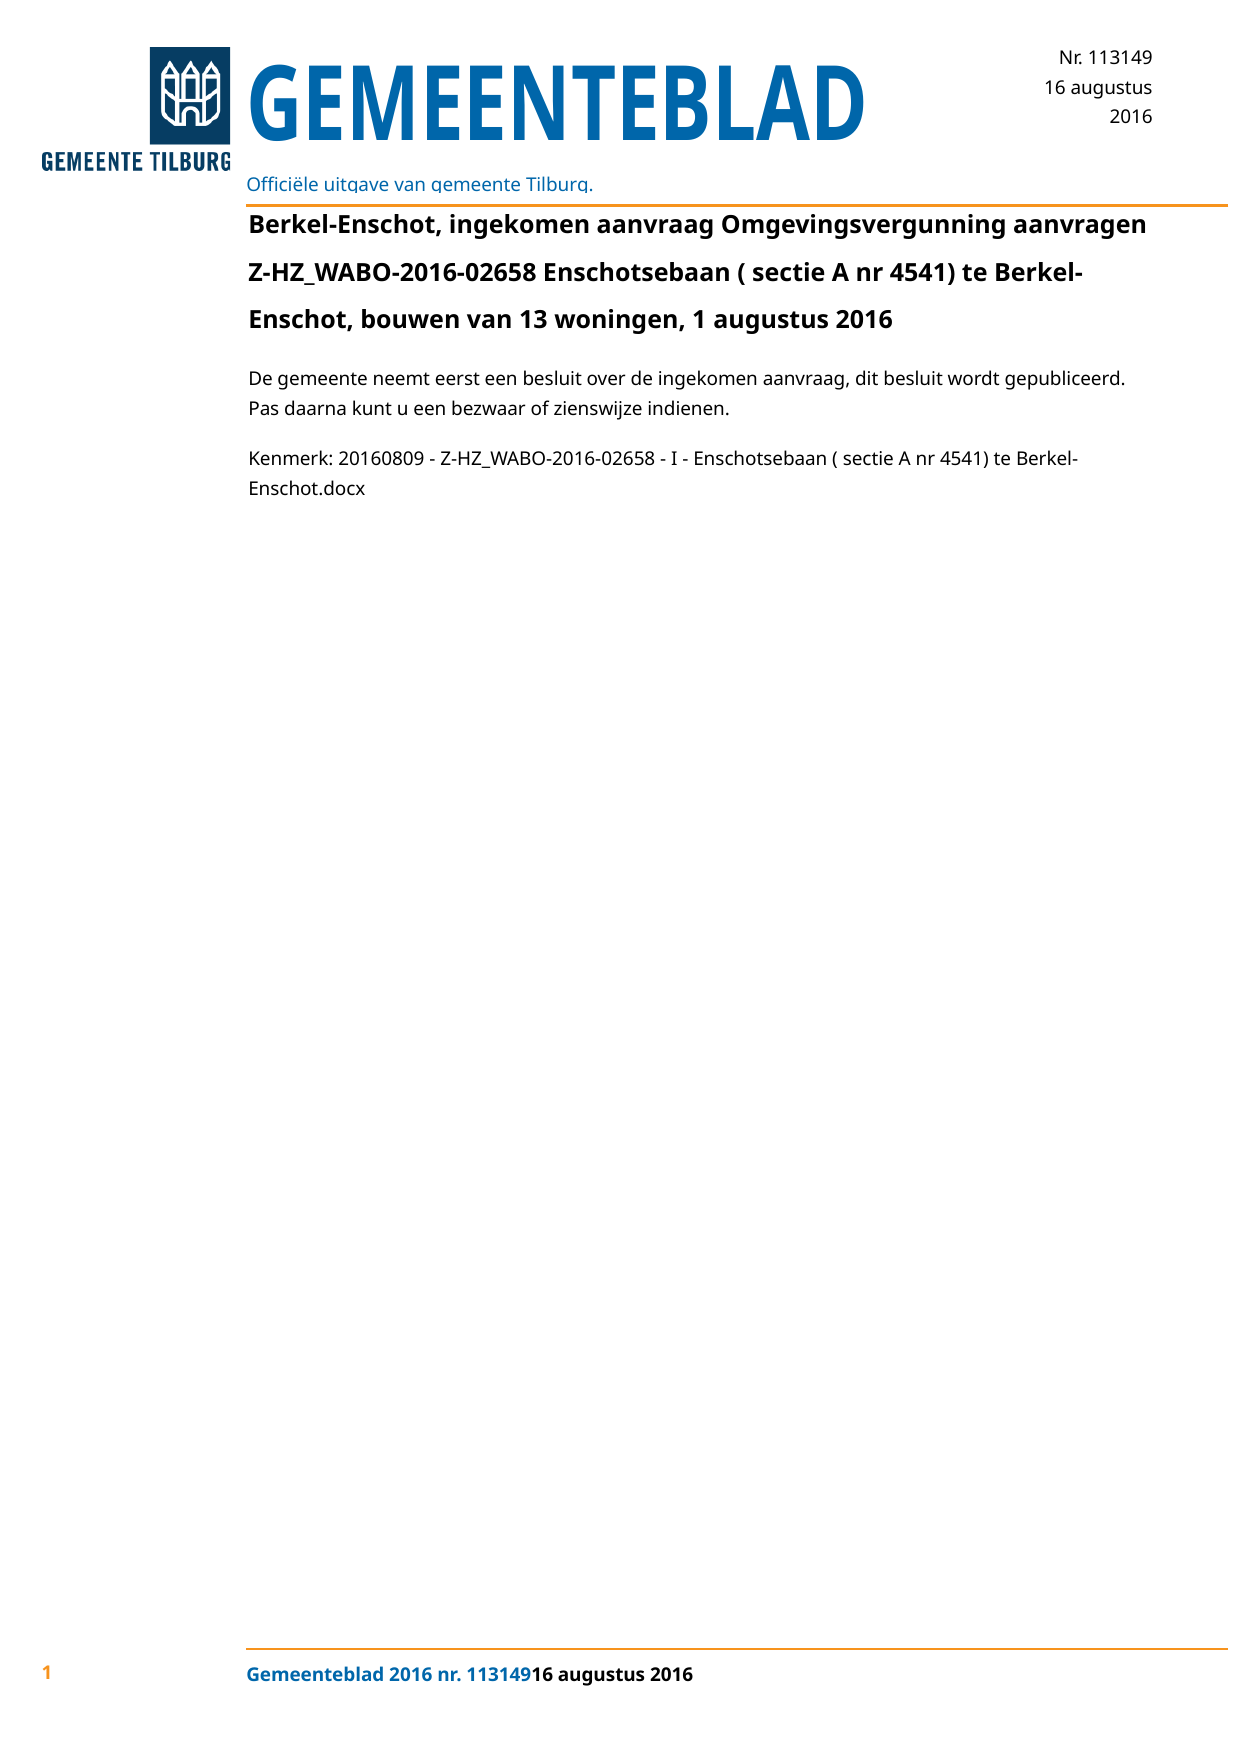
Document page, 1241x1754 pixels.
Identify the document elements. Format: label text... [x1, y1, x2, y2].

text Berkel-Enschot, ingekomen aanvraag Omgevingsvergunning aanvragen Z-HZ_WABO-2016-02658 Enschotsebaan ( sectie A nr 4541) te Berkel-Enschot, bouwen van 13 woningen, 1 augustus 2016 [248, 207, 1152, 336]
picture [41, 47, 231, 172]
text De gemeente neemt eerst een besluit over de ingekomen aanvraag, dit besluit wordt gepubliceerd. Pas daarna kunt u een bezwaar of zienswijze indienen. [248, 366, 1152, 421]
text Kenmerk: 20160809 - Z-HZ_WABO-2016-02658 - I - Enschotsebaan ( sectie A nr 4541) te Berkel-Enschot.docx [248, 446, 1152, 501]
